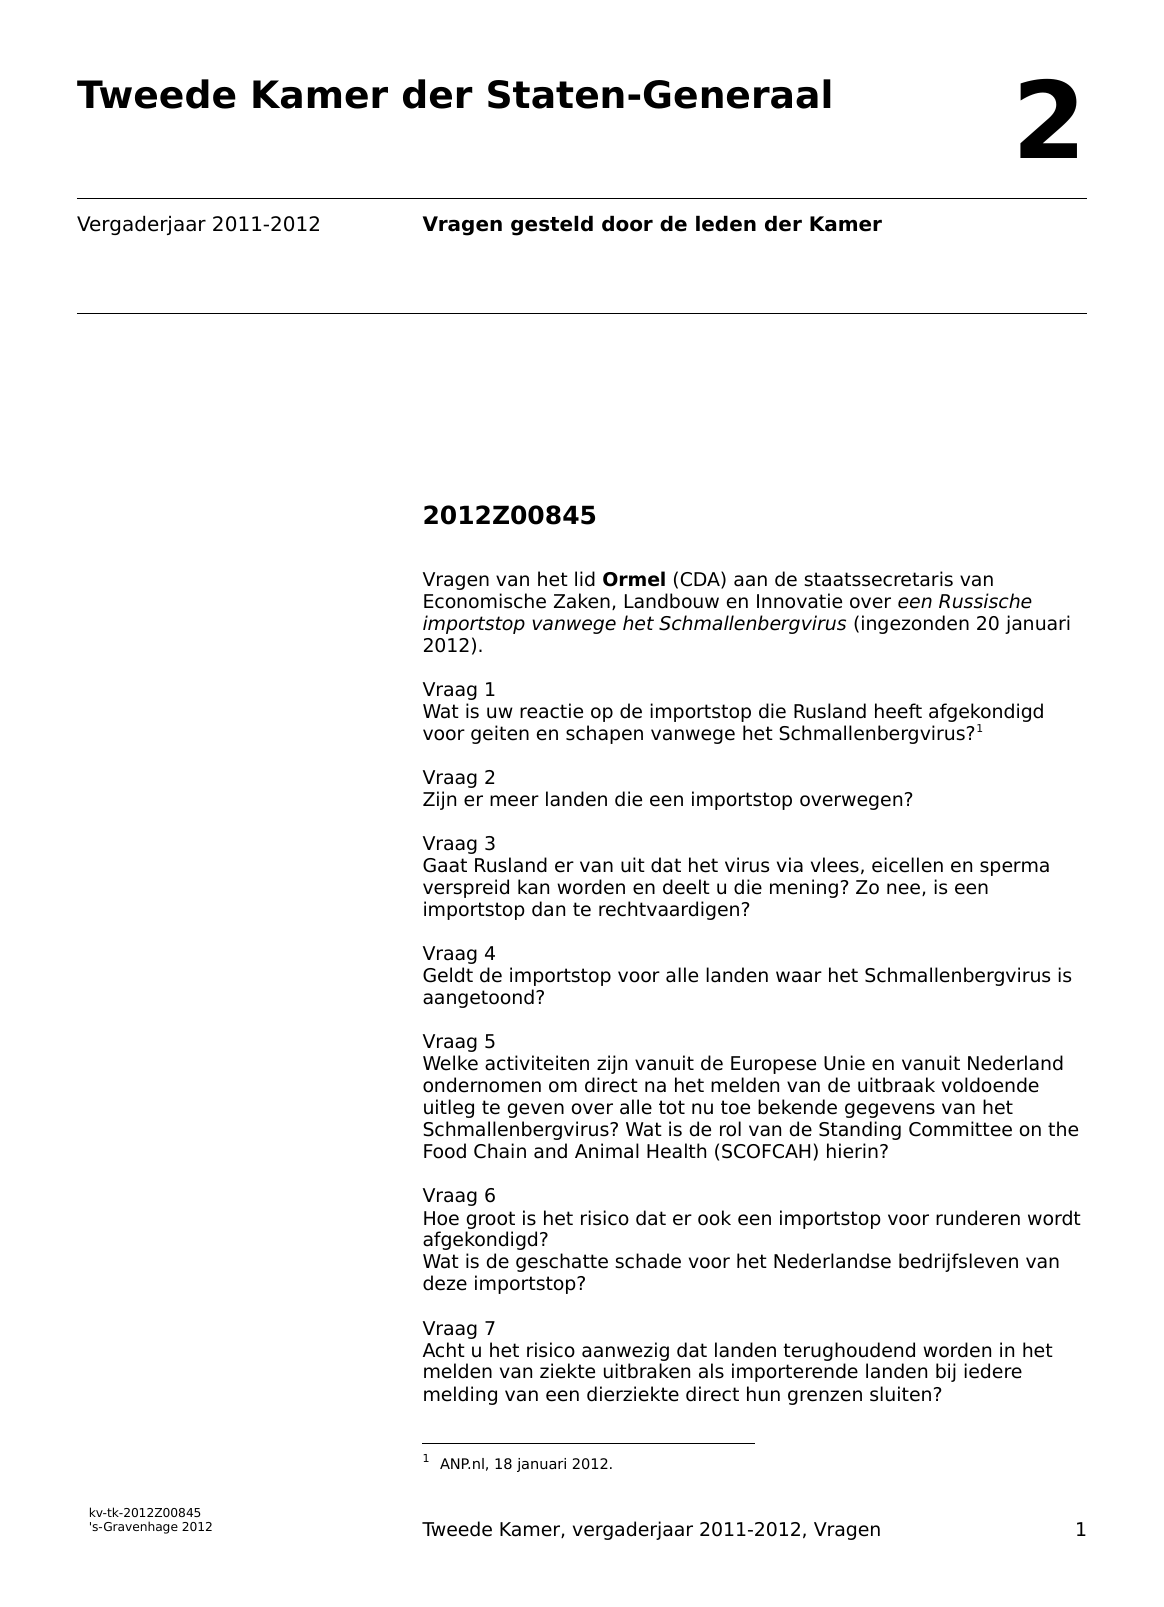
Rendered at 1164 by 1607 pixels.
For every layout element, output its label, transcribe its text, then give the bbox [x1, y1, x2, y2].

text Vraag 5 [422, 1031, 1087, 1053]
table_cell Vragen gesteld door de leden der Kamer [422, 199, 1087, 313]
text Vraag 3 [422, 833, 1087, 855]
text 2012Z00845 [422, 501, 1087, 531]
text Zijn er meer landen die een importstop overwegen? [422, 789, 1087, 811]
text Gaat Rusland er van uit dat het virus via vlees, eicellen en sperma verspreid kan worden en deelt u die mening? Zo nee, is een importstop dan te rechtvaardigen? [422, 855, 1087, 921]
text Wat is de geschatte schade voor het Nederlandse bedrijfsleven van deze importstop? [422, 1251, 1087, 1295]
table_header Tweede Kamer der Staten-Generaal [77, 59, 886, 198]
text Acht u het risico aanwezig dat landen terughoudend worden in het melden van ziekte uitbraken als importerende landen bij iedere melding van een dierziekte direct hun grenzen sluiten? [422, 1339, 1087, 1405]
text Vraag 7 [422, 1317, 1087, 1339]
text Geldt de importstop voor alle landen waar het Schmallenbergvirus is aangetoond? [422, 965, 1087, 1009]
table_header 2 [886, 59, 1087, 198]
table_cell Vergaderjaar 2011-2012 [77, 199, 422, 313]
text Hoe groot is het risico dat er ook een importstop voor runderen wordt afgekondigd? [422, 1207, 1087, 1251]
text ANP.nl, 18 januari 2012. [422, 1452, 1087, 1474]
text Vraag 2 [422, 767, 1087, 789]
text Vraag 1 [422, 679, 1087, 701]
text kv-tk-2012Z00845 [88, 1506, 323, 1520]
text Vraag 6 [422, 1185, 1087, 1207]
text Wat is uw reactie op de importstop die Rusland heeft afgekondigd voor geiten en schapen vanwege het Schmallenbergvirus? [422, 701, 1087, 745]
text Welke activiteiten zijn vanuit de Europese Unie en vanuit Nederland ondernomen om direct na het melden van de uitbraak voldoende uitleg te geven over alle tot nu toe bekende gegevens van het Schmallenbergvirus? Wat is de rol van de Standing Committee on the Food Chain and Animal Health (SCOFCAH) hierin? [422, 1053, 1087, 1163]
text 's-Gravenhage 2012 [88, 1520, 323, 1534]
text Vragen van het lid Ormel (CDA) aan de staatssecretaris van Economische Zaken, Landbouw en Innovatie over een Russische importstop vanwege het Schmallenbergvirus (ingezonden 20 januari 2012). [422, 569, 1087, 657]
text Vraag 4 [422, 943, 1087, 965]
